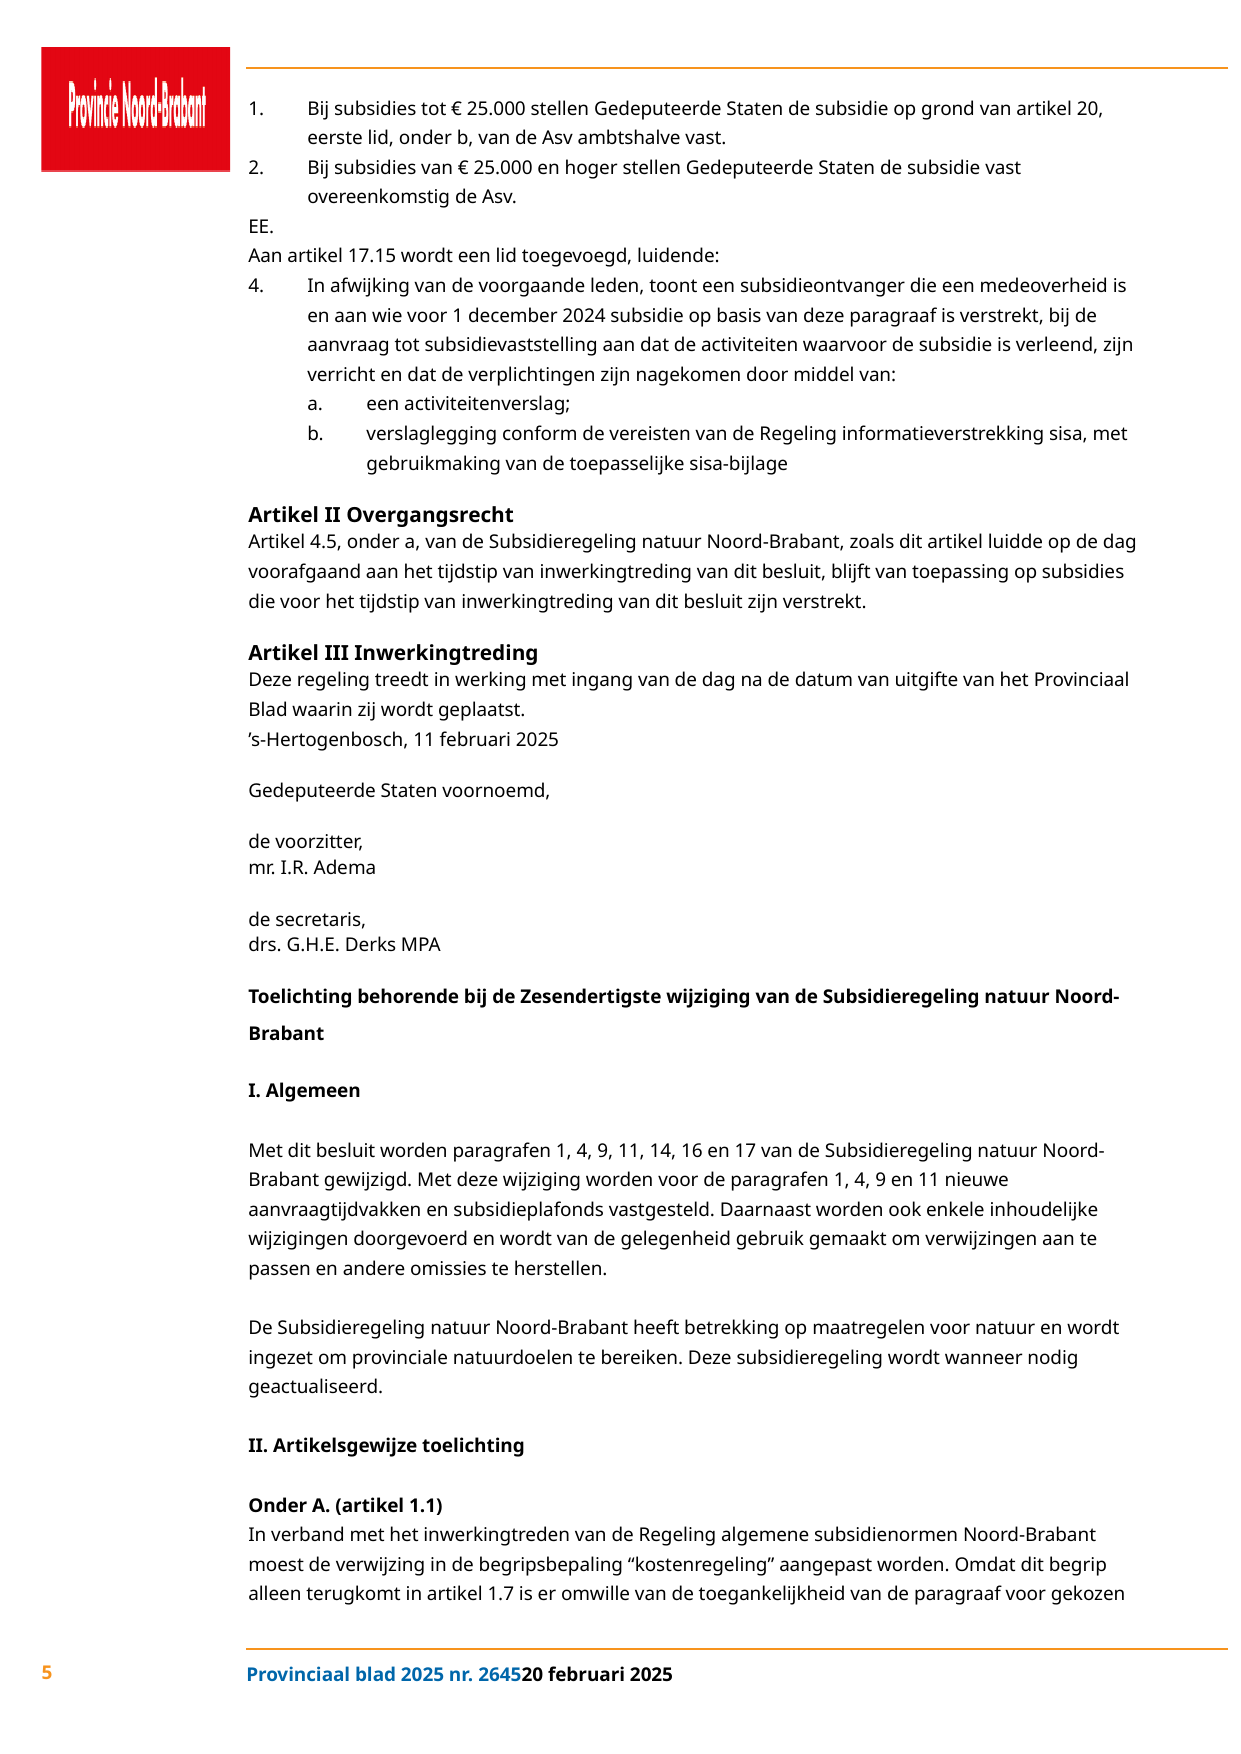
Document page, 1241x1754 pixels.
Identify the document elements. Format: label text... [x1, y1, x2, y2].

text Met dit besluit worden paragrafen 1, 4, 9, 11, 14, 16 en 17 van de Subsidieregeling natuur Noord-Brabant gewijzigd. Met deze wijziging worden voor de paragrafen 1, 4, 9 en 11 nieuwe aanvraagtijdvakken en subsidieplafonds vastgesteld. Daarnaast worden ook enkele inhoudelijke wijzigingen doorgevoerd en wordt van de gelegenheid gebruik gemaakt om verwijzingen aan te passen en andere omissies te herstellen. [248, 1137, 1152, 1281]
list Bij subsidies van € 25.000 en hoger stellen Gedeputeerde Staten de subsidie vast overeenkomstig de Asv. [248, 154, 1152, 209]
text de secretaris, [248, 906, 1152, 932]
text De Subsidieregeling natuur Noord-Brabant heeft betrekking op maatregelen voor natuur en wordt ingezet om provinciale natuurdoelen te bereiken. Deze subsidieregeling wordt wanneer nodig geactualiseerd. [248, 1314, 1152, 1399]
text Gedeputeerde Staten voornoemd, [248, 777, 1152, 803]
text de voorzitter, [248, 829, 1152, 854]
list verslaglegging conform de vereisten van de Regeling informatieverstrekking sisa, met gebruikmaking van de toepasselijke sisa-bijlage [307, 420, 1152, 476]
list Bij subsidies tot € 25.000 stellen Gedeputeerde Staten de subsidie op grond van artikel 20, eerste lid, onder b, van de Asv ambtshalve vast. [248, 95, 1152, 150]
list In afwijking van de voorgaande leden, toont een subsidieontvanger die een medeoverheid is en aan wie voor 1 december 2024 subsidie op basis van deze paragraaf is verstrekt, bij de aanvraag tot subsidievaststelling aan dat de activiteiten waarvoor de subsidie is verleend, zijn verricht en dat de verplichtingen zijn nagekomen door middel van: [248, 272, 1152, 387]
picture [41, 47, 231, 172]
text Artikel 4.5, onder a, van de Subsidieregeling natuur Noord-Brabant, zoals dit artikel luidde op de dag voorafgaand aan het tijdstip van inwerkingtreding van dit besluit, blijft van toepassing op subsidies die voor het tijdstip van inwerkingtreding van dit besluit zijn verstrekt. [248, 529, 1152, 613]
text Onder A. (artikel 1.1) [248, 1492, 1152, 1518]
text drs. G.H.E. Derks MPA [248, 932, 1152, 957]
list een activiteitenverslag; [307, 391, 1152, 416]
text EE. [248, 213, 1152, 239]
text Deze regeling treedt in werking met ingang van de dag na de datum van uitgifte van het Provinciaal Blad waarin zij wordt geplaatst. [248, 667, 1152, 722]
text I. Algemeen [248, 1078, 1152, 1103]
text ’s-Hertogenbosch, 11 februari 2025 [248, 726, 1152, 752]
text II. Artikelsgewijze toelichting [248, 1433, 1152, 1458]
text Artikel III Inwerkingtreding [248, 638, 1152, 667]
text In verband met het inwerkingtreden van de Regeling algemene subsidienormen Noord-Brabant moest de verwijzing in de begripsbepaling “kostenregeling” aangepast worden. Omdat dit begrip alleen terugkomt in artikel 1.7 is er omwille van de toegankelijkheid van de paragraaf voor gekozen [248, 1521, 1152, 1606]
text Aan artikel 17.15 wordt een lid toegevoegd, luidende: [248, 243, 1152, 268]
text Artikel II Overgangsrecht [248, 500, 1152, 529]
text mr. I.R. Adema [248, 854, 1152, 880]
text Toelichting behorende bij de Zesendertigste wijziging van de Subsidieregeling natuur Noord-Brabant [248, 983, 1152, 1048]
